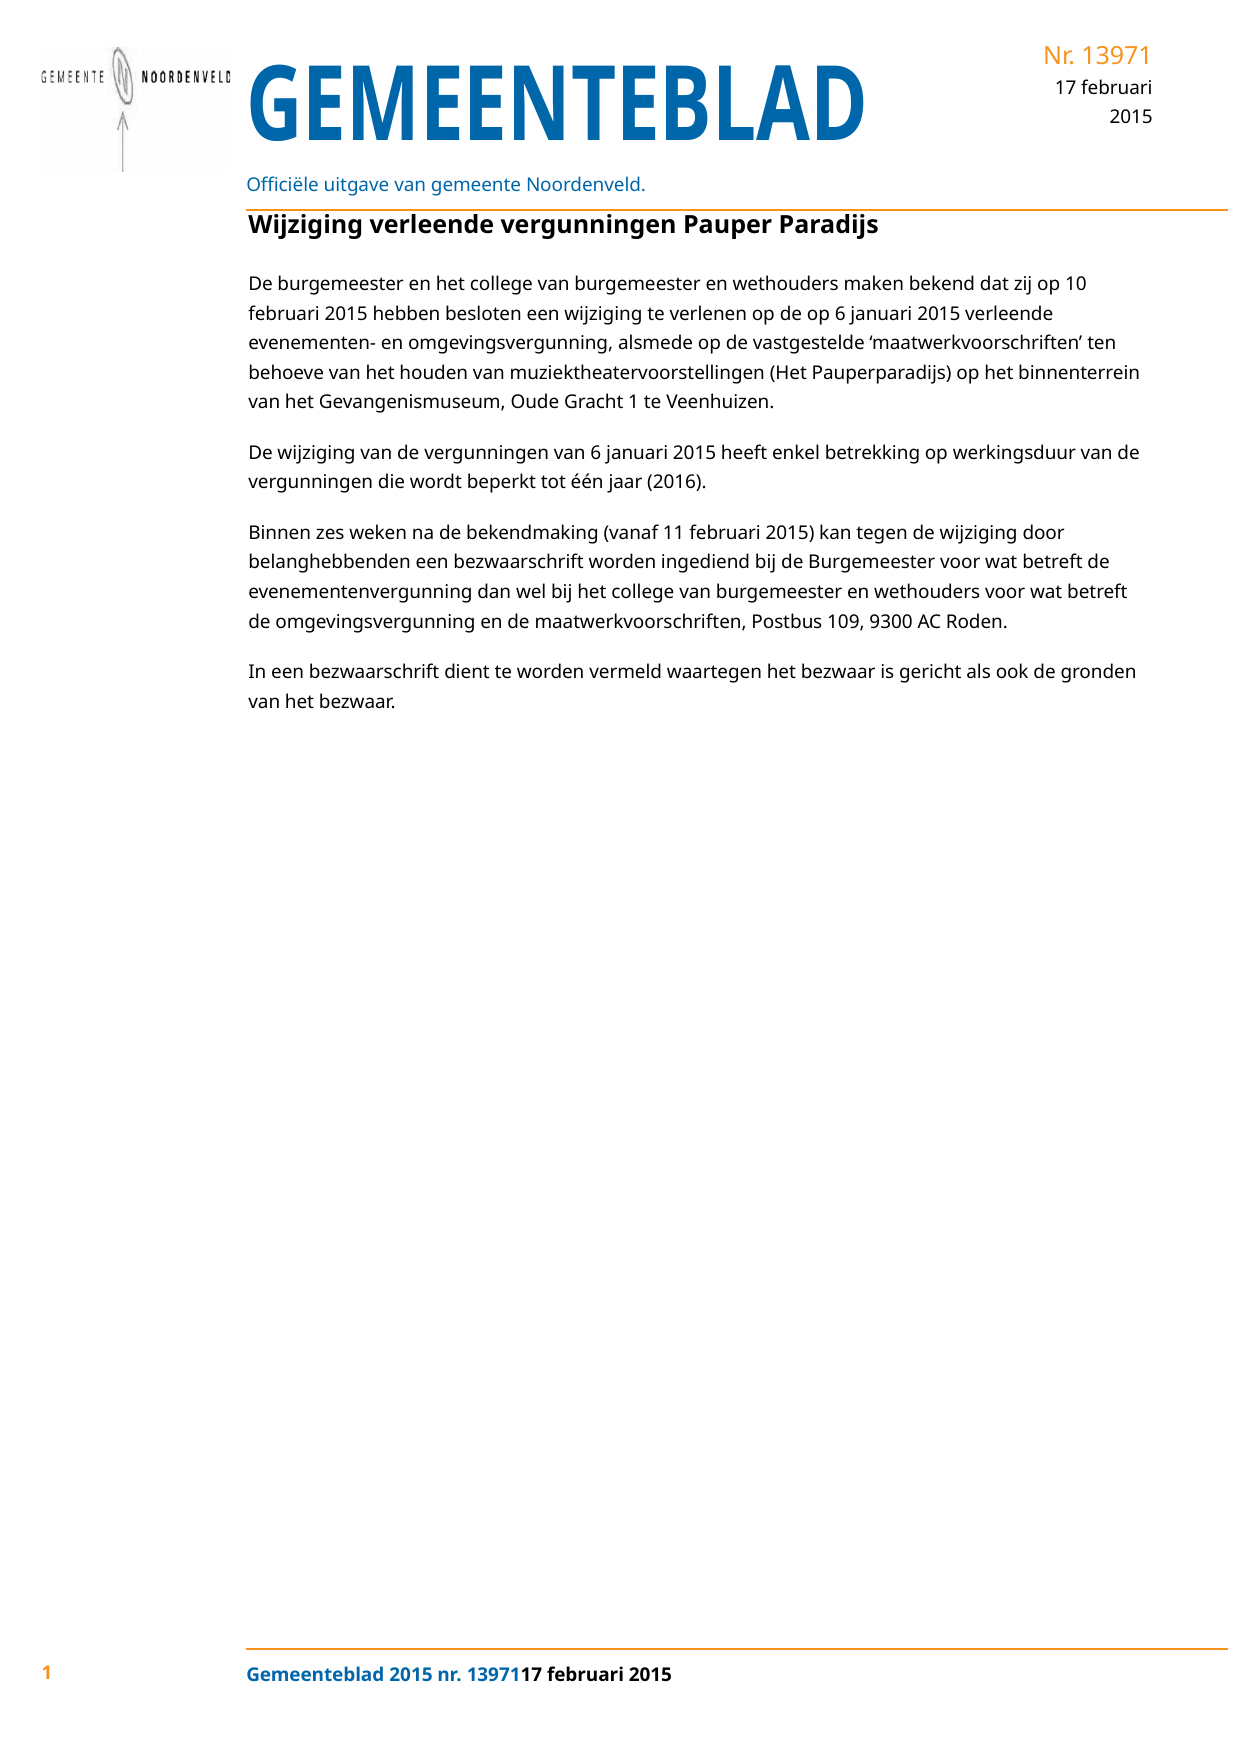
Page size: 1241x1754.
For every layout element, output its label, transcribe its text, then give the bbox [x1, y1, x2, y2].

picture [41, 47, 231, 172]
text In een bezwaarschrift dient te worden vermeld waartegen het bezwaar is gericht als ook de gronden van het bezwaar. [248, 658, 1152, 713]
text Binnen zes weken na de bekendmaking (vanaf 11 februari 2015) kan tegen de wijziging door belanghebbenden een bezwaarschrift worden ingediend bij de Burgemeester voor wat betreft de evenementenvergunning dan wel bij het college van burgemeester en wethouders voor wat betreft de omgevingsvergunning en de maatwerkvoorschriften, Postbus 109, 9300 AC Roden. [248, 519, 1152, 633]
text De burgemeester en het college van burgemeester en wethouders maken bekend dat zij op 10 februari 2015 hebben besloten een wijziging te verlenen op de op 6 januari 2015 verleende evenementen- en omgevingsvergunning, alsmede op de vastgestelde ‘maatwerkvoorschriften’ ten behoeve van het houden van muziektheatervoorstellingen (Het Pauperparadijs) op het binnenterrein van het Gevangenismuseum, Oude Gracht 1 te Veenhuizen. [248, 270, 1152, 414]
text De wijziging van de vergunningen van 6 januari 2015 heeft enkel betrekking op werkingsduur van de vergunningen die wordt beperkt tot één jaar (2016). [248, 439, 1152, 494]
text Wijziging verleende vergunningen Pauper Paradijs [248, 211, 1152, 241]
